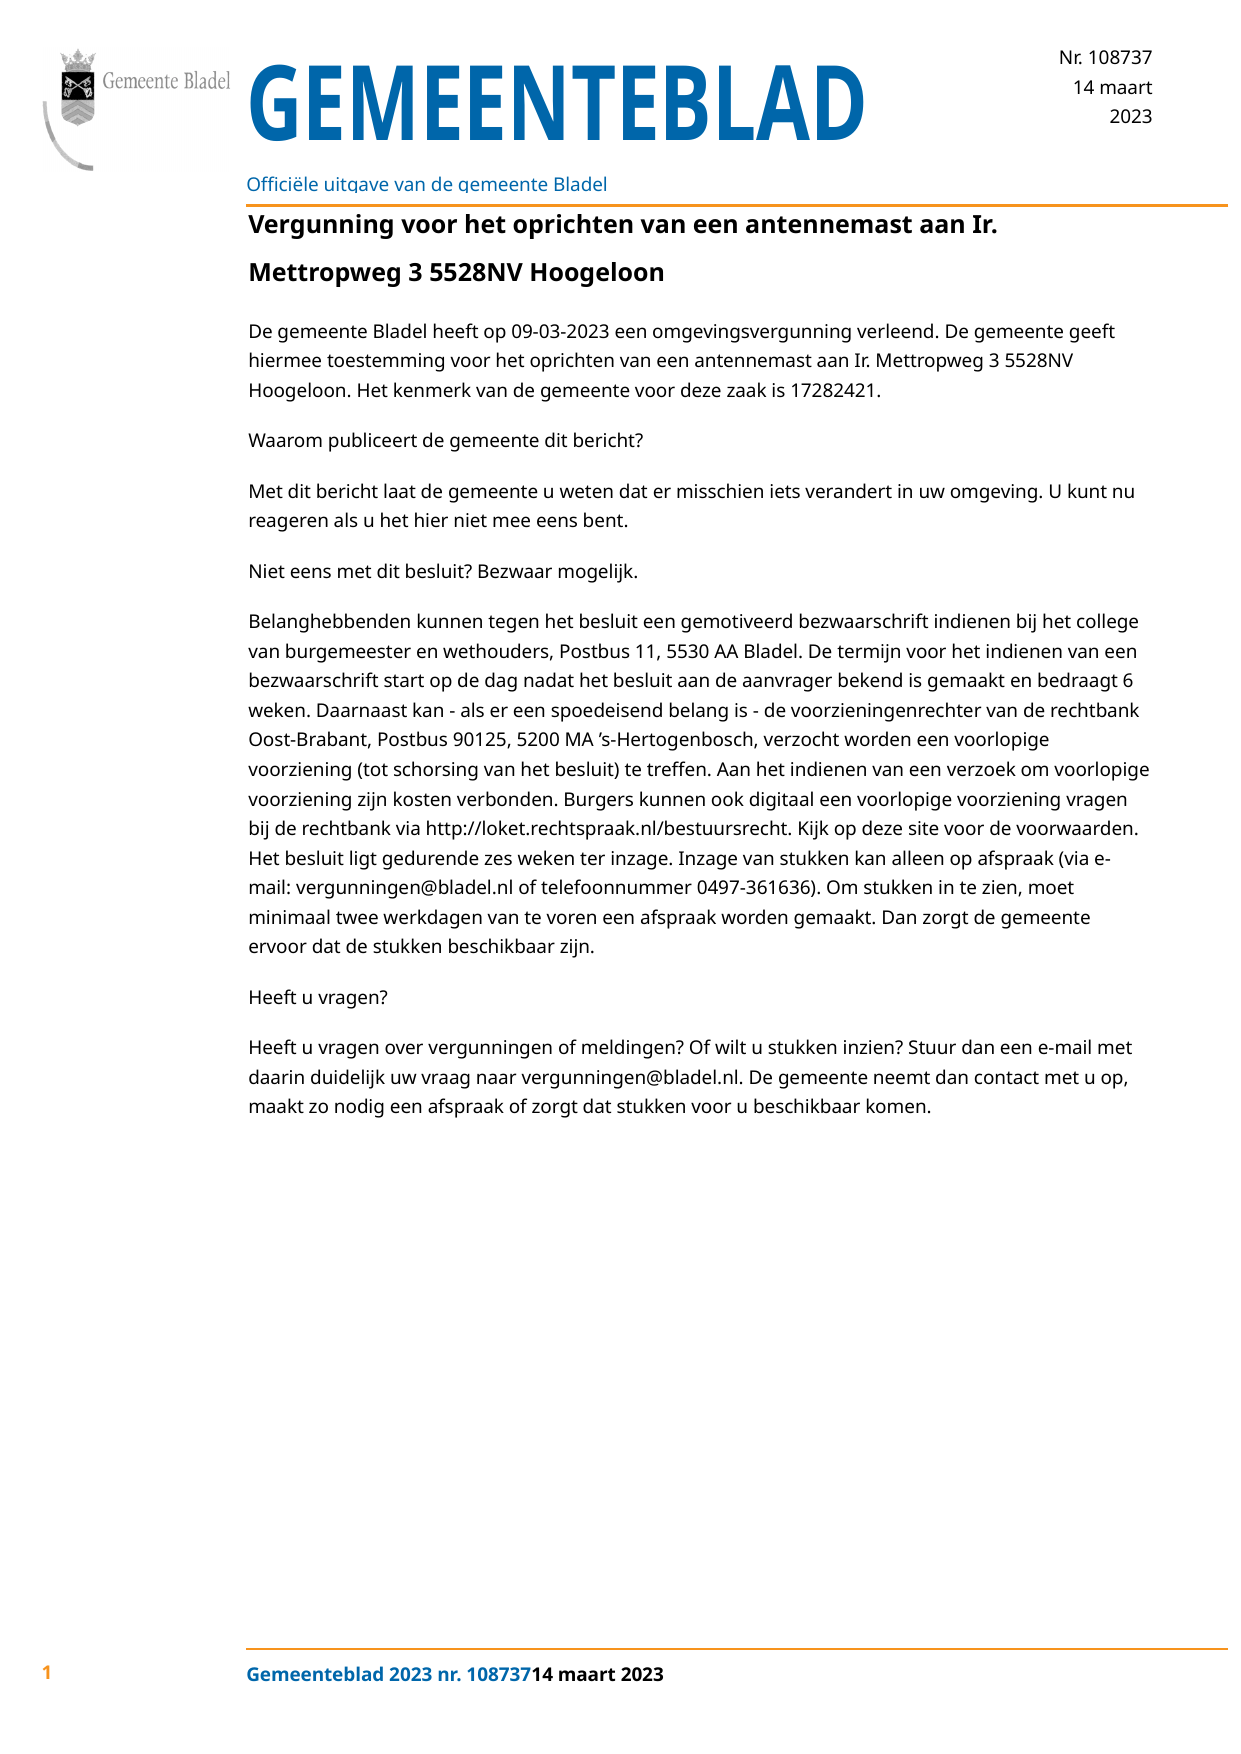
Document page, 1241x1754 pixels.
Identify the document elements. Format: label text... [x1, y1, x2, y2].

text De gemeente Bladel heeft op 09-03-2023 een omgevingsvergunning verleend. De gemeente geeft hiermee toestemming voor het oprichten van een antennemast aan Ir. Mettropweg 3 5528NV Hoogeloon. Het kenmerk van de gemeente voor deze zaak is 17282421. [248, 318, 1152, 403]
text Belanghebbenden kunnen tegen het besluit een gemotiveerd bezwaarschrift indienen bij het college van burgemeester en wethouders, Postbus 11, 5530 AA Bladel. De termijn voor het indienen van een bezwaarschrift start op de dag nadat het besluit aan de aanvrager bekend is gemaakt en bedraagt 6 weken. Daarnaast kan - als er een spoedeisend belang is - de voorzieningenrechter van de rechtbank Oost-Brabant, Postbus 90125, 5200 MA ’s-Hertogenbosch, verzocht worden een voorlopige voorziening (tot schorsing van het besluit) te treffen. Aan het indienen van een verzoek om voorlopige voorziening zijn kosten verbonden. Burgers kunnen ook digitaal een voorlopige voorziening vragen bij de rechtbank via http://loket.rechtspraak.nl/bestuursrecht. Kijk op deze site voor de voorwaarden. Het besluit ligt gedurende zes weken ter inzage. Inzage van stukken kan alleen op afspraak (via e-mail: vergunningen@bladel.nl of telefoonnummer 0497-361636). Om stukken in te zien, moet minimaal twee werkdagen van te voren een afspraak worden gemaakt. Dan zorgt de gemeente ervoor dat de stukken beschikbaar zijn. [248, 608, 1152, 959]
text Heeft u vragen? [248, 984, 1152, 1010]
text Met dit bericht laat de gemeente u weten dat er misschien iets verandert in uw omgeving. U kunt nu reageren als u het hier niet mee eens bent. [248, 478, 1152, 533]
text Niet eens met dit besluit? Bezwaar mogelijk. [248, 558, 1152, 584]
picture [41, 47, 231, 172]
text Heeft u vragen over vergunningen of meldingen? Of wilt u stukken inzien? Stuur dan een e-mail met daarin duidelijk uw vraag naar vergunningen@bladel.nl. De gemeente neemt dan contact met u op, maakt zo nodig een afspraak of zorgt dat stukken voor u beschikbaar komen. [248, 1034, 1152, 1119]
text Waarom publiceert de gemeente dit bericht? [248, 427, 1152, 453]
text Vergunning voor het oprichten van een antennemast aan Ir. Mettropweg 3 5528NV Hoogeloon [248, 207, 1152, 288]
